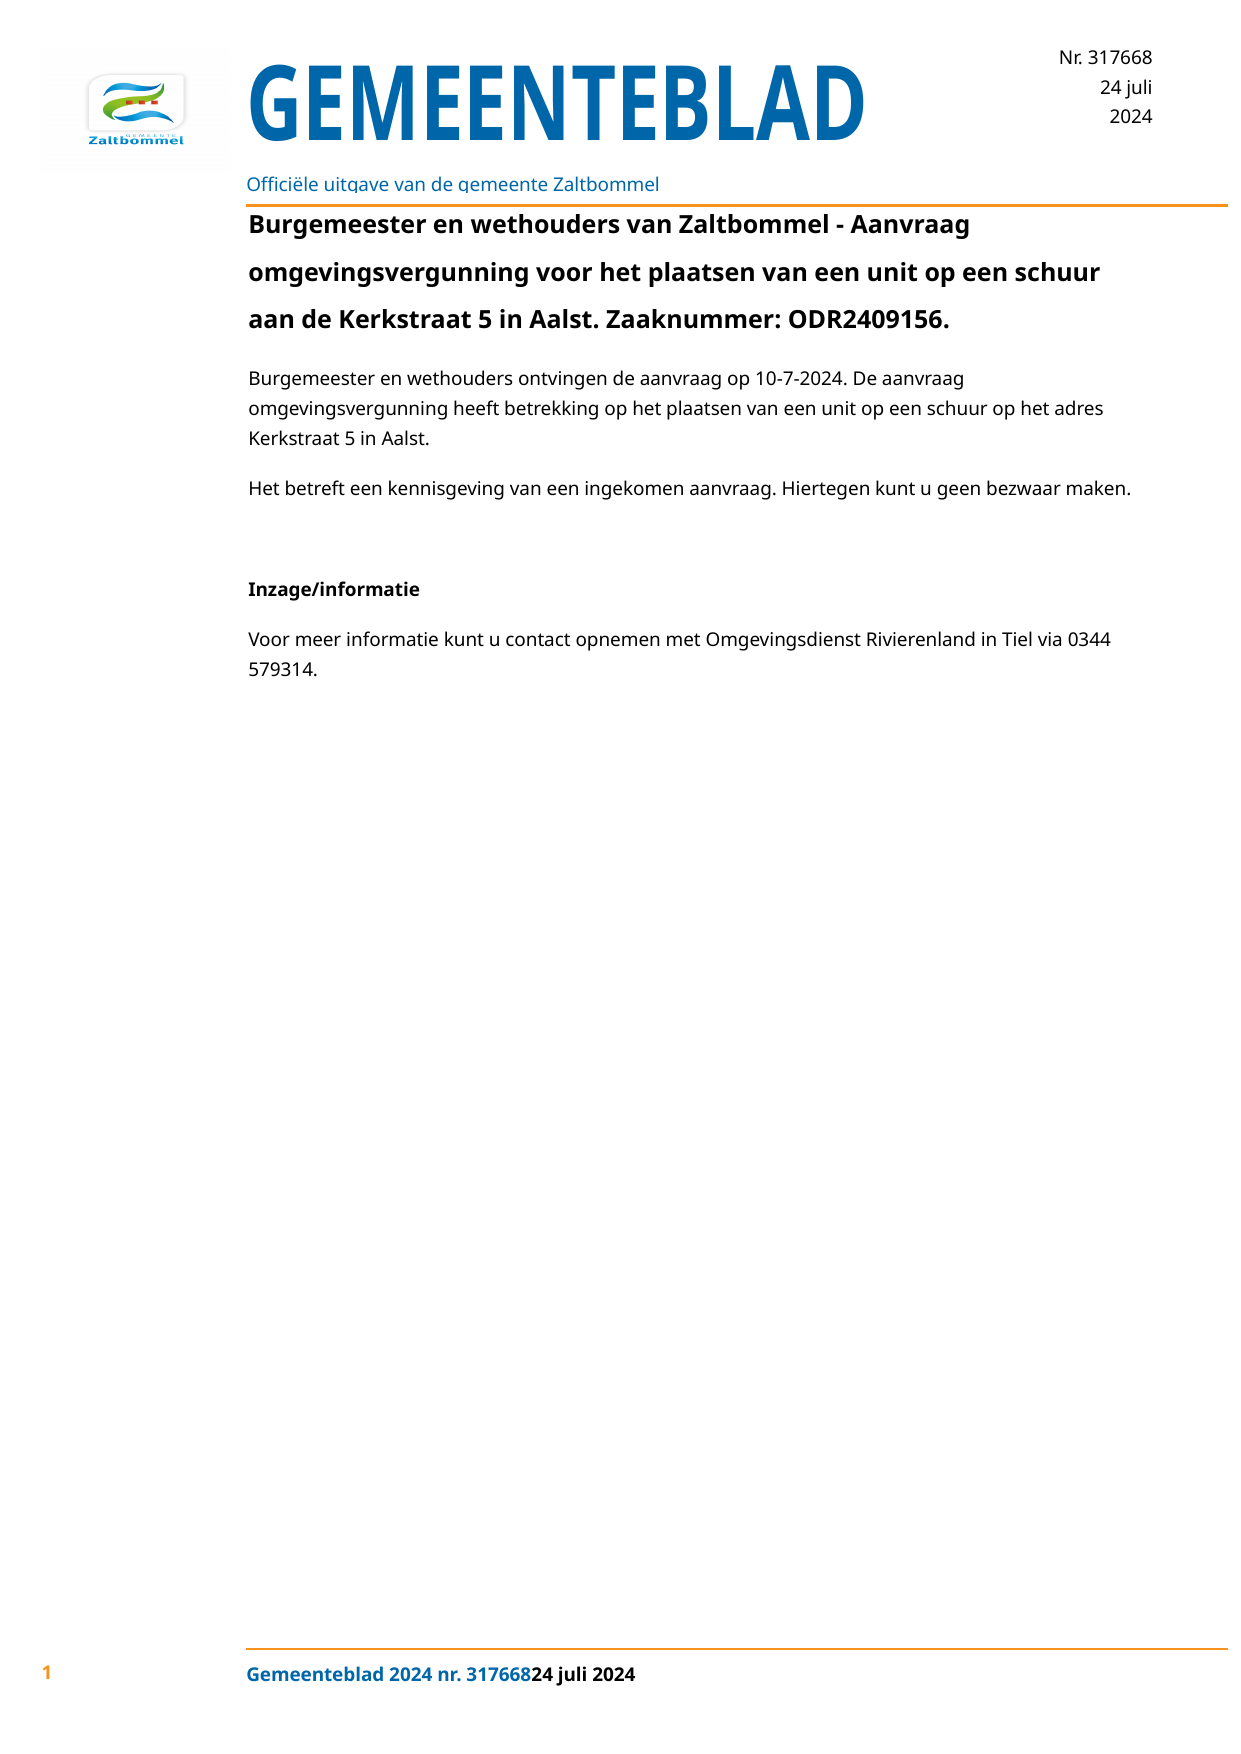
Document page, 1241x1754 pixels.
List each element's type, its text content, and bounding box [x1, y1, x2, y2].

picture [41, 47, 231, 172]
text Burgemeester en wethouders ontvingen de aanvraag op 10-7-2024. De aanvraag omgevingsvergunning heeft betrekking op het plaatsen van een unit op een schuur op het adres Kerkstraat 5 in Aalst. [248, 366, 1152, 450]
text Het betreft een kennisgeving van een ingekomen aanvraag. Hiertegen kunt u geen bezwaar maken. [248, 475, 1152, 501]
text Inzage/informatie [248, 576, 1152, 602]
text Voor meer informatie kunt u contact opnemen met Omgevingsdienst Rivierenland in Tiel via 0344 579314. [248, 626, 1152, 682]
text Burgemeester en wethouders van Zaltbommel - Aanvraag omgevingsvergunning voor het plaatsen van een unit op een schuur aan de Kerkstraat 5 in Aalst. Zaaknummer: ODR2409156. [248, 207, 1152, 336]
